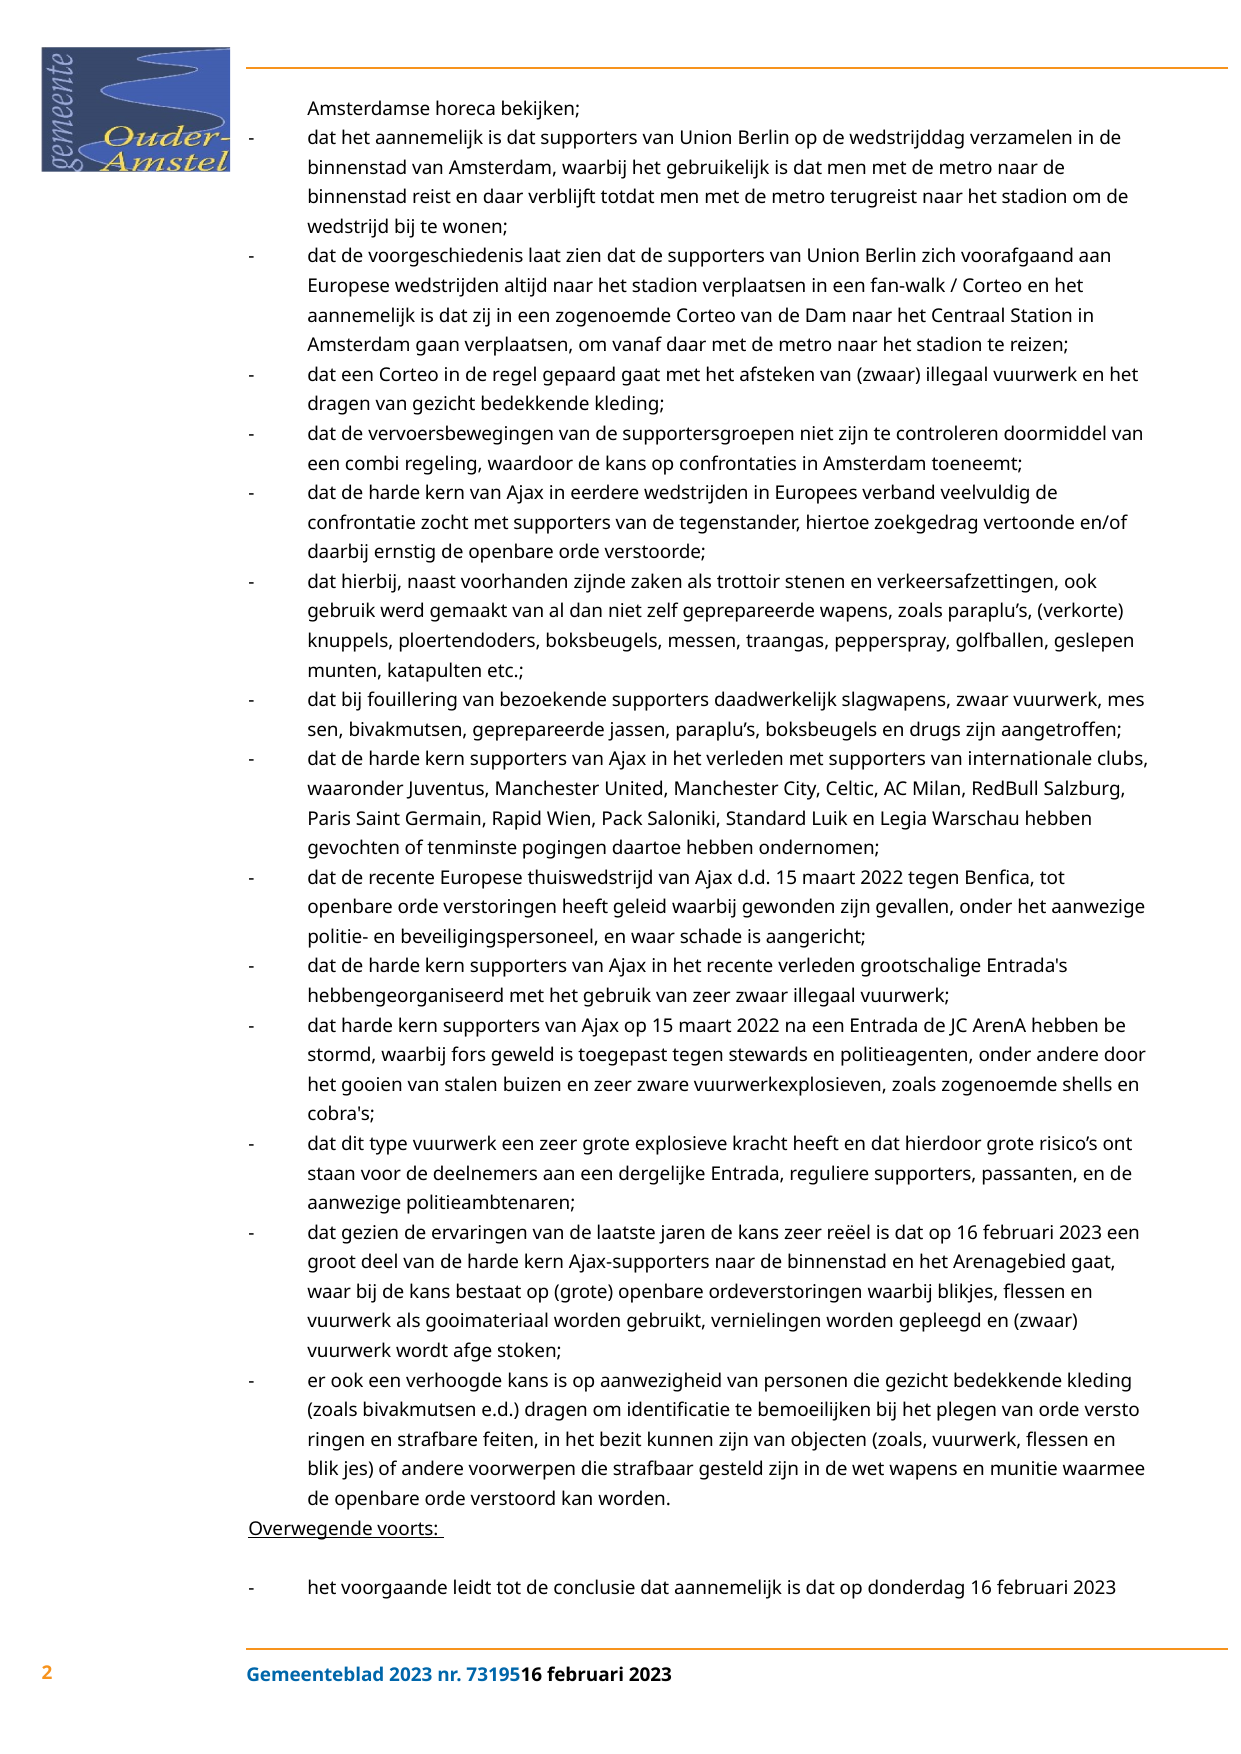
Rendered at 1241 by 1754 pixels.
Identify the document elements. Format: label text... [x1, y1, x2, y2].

list dat de harde kern supporters van Ajax in het verleden met supporters van internationale clubs, waaronder Juventus, Manchester United, Manchester City, Celtic, AC Milan, RedBull Salzburg, Paris Saint Germain, Rapid Wien, Pack Saloniki, Standard Luik en Legia Warschau hebben gevochten of tenminste pogingen daartoe hebben ondernomen; [248, 746, 1152, 860]
list dat harde kern supporters van Ajax op 15 maart 2022 na een Entrada de JC ArenA hebben be stormd, waarbij fors geweld is toegepast tegen stewards en politieagenten, onder andere door het gooien van stalen buizen en zeer zware vuurwerkexplosieven, zoals zogenoemde shells en cobra's; [248, 1012, 1152, 1126]
list dat de harde kern supporters van Ajax in het recente verleden grootschalige Entrada's hebbengeorganiseerd met het gebruik van zeer zwaar illegaal vuurwerk; [248, 953, 1152, 1008]
list dat de recente Europese thuiswedstrijd van Ajax d.d. 15 maart 2022 tegen Benfica, tot openbare orde verstoringen heeft geleid waarbij gewonden zijn gevallen, onder het aanwezige politie- en beveiligingspersoneel, en waar schade is aangericht; [248, 864, 1152, 949]
list dat een Corteo in de regel gepaard gaat met het afsteken van (zwaar) illegaal vuurwerk en het dragen van gezicht bedekkende kleding; [248, 361, 1152, 416]
list dat de vervoersbewegingen van de supportersgroepen niet zijn te controleren doormiddel van een combi regeling, waardoor de kans op confrontaties in Amsterdam toeneemt; [248, 420, 1152, 476]
list dat de harde kern van Ajax in eerdere wedstrijden in Europees verband veelvuldig de confrontatie zocht met supporters van de tegenstander, hiertoe zoekgedrag vertoonde en/of daarbij ernstig de openbare orde verstoorde; [248, 479, 1152, 564]
picture [41, 47, 231, 172]
list dat bij fouillering van bezoekende supporters daadwerkelijk slagwapens, zwaar vuurwerk, mes sen, bivakmutsen, geprepareerde jassen, paraplu’s, boksbeugels en drugs zijn aangetroffen; [248, 686, 1152, 742]
list dat dit type vuurwerk een zeer grote explosieve kracht heeft en dat hierdoor grote risico’s ont staan voor de deelnemers aan een dergelijke Entrada, reguliere supporters, passanten, en de aanwezige politieambtenaren; [248, 1130, 1152, 1215]
list dat de voorgeschiedenis laat zien dat de supporters van Union Berlin zich voorafgaand aan Europese wedstrijden altijd naar het stadion verplaatsen in een fan-walk / Corteo en het aannemelijk is dat zij in een zogenoemde Corteo van de Dam naar het Centraal Station in Amsterdam gaan verplaatsen, om vanaf daar met de metro naar het stadion te reizen; [248, 243, 1152, 357]
list Amsterdamse horeca bekijken; [248, 95, 1152, 121]
list er ook een verhoogde kans is op aanwezigheid van personen die gezicht bedekkende kleding (zoals bivakmutsen e.d.) dragen om identificatie te bemoeilijken bij het plegen van orde versto ringen en strafbare feiten, in het bezit kunnen zijn van objecten (zoals, vuurwerk, flessen en blik jes) of andere voorwerpen die strafbaar gesteld zijn in de wet wapens en munitie waarmee de openbare orde verstoord kan worden. [248, 1367, 1152, 1511]
list dat het aannemelijk is dat supporters van Union Berlin op de wedstrijddag verzamelen in de binnenstad van Amsterdam, waarbij het gebruikelijk is dat men met de metro naar de binnenstad reist en daar verblijft totdat men met de metro terugreist naar het stadion om de wedstrijd bij te wonen; [248, 124, 1152, 239]
list het voorgaande leidt tot de conclusie dat aannemelijk is dat op donderdag 16 februari 2023 [248, 1574, 1152, 1600]
list dat gezien de ervaringen van de laatste jaren de kans zeer reëel is dat op 16 februari 2023 een groot deel van de harde kern Ajax-supporters naar de binnenstad en het Arenagebied gaat, waar bij de kans bestaat op (grote) openbare ordeverstoringen waarbij blikjes, flessen en vuurwerk als gooimateriaal worden gebruikt, vernielingen worden gepleegd en (zwaar) vuurwerk wordt afge stoken; [248, 1219, 1152, 1363]
list dat hierbij, naast voorhanden zijnde zaken als trottoir stenen en verkeersafzettingen, ook gebruik werd gemaakt van al dan niet zelf geprepareerde wapens, zoals paraplu’s, (verkorte) knuppels, ploertendoders, boksbeugels, messen, traangas, pepperspray, golfballen, geslepen munten, katapulten etc.; [248, 568, 1152, 683]
text Overwegende voorts: [248, 1515, 1152, 1541]
